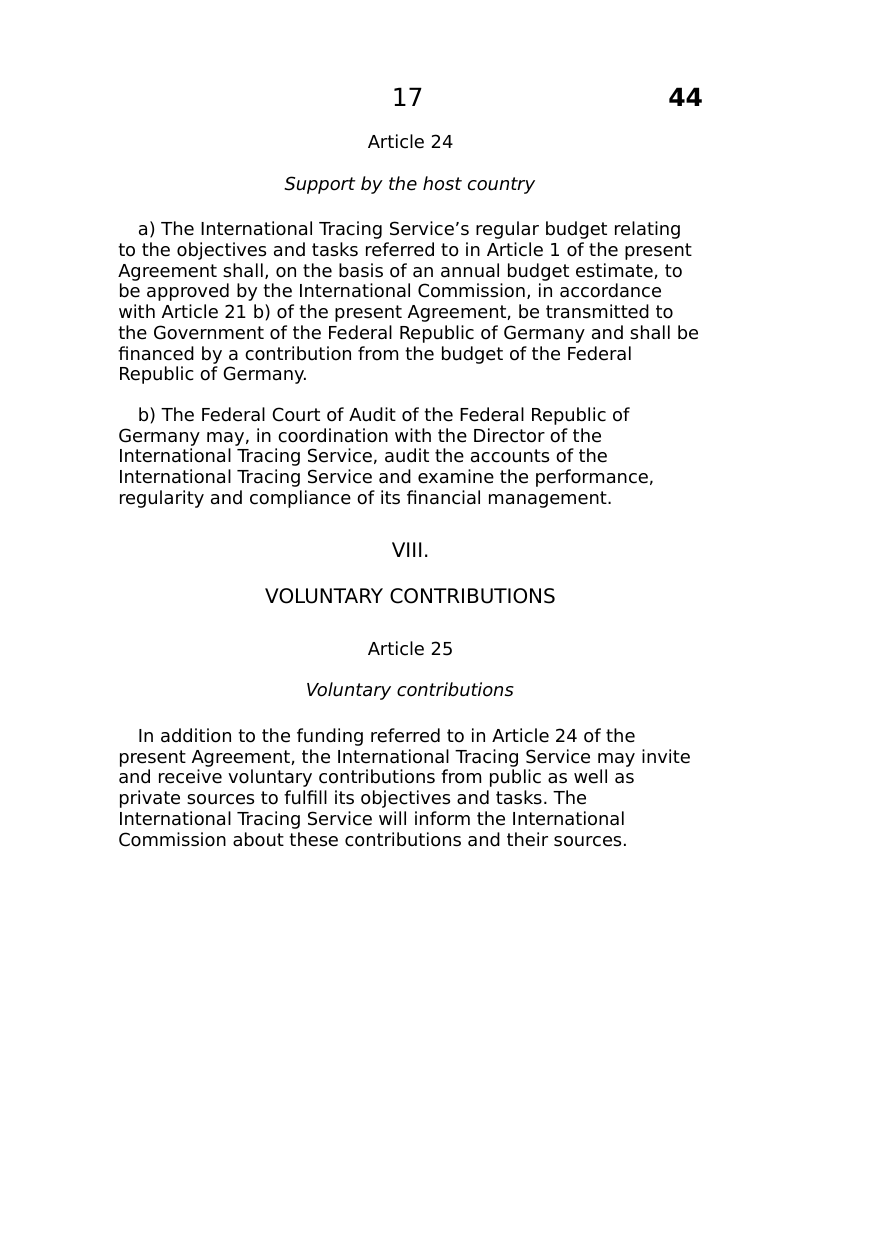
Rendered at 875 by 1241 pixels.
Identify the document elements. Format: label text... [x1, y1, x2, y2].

subtitle VIII. VOLUNTARY CONTRIBUTIONS [118, 538, 703, 608]
subtitle Article 24 Support by the host country [118, 132, 703, 194]
text b) The Federal Court of Audit of the Federal Republic of Germany may, in coordination with the Director of the International Tracing Service, audit the accounts of the International Tracing Service and examine the performance, regularity and compliance of its financial management. [118, 405, 703, 508]
text a) The International Tracing Service’s regular budget relating to the objectives and tasks referred to in Article 1 of the present Agreement shall, on the basis of an annual budget estimate, to be approved by the International Commission, in accordance with Article 21 b) of the present Agreement, be transmitted to the Government of the Federal Republic of Germany and shall be financed by a contribution from the budget of the Federal Republic of Germany. [118, 219, 703, 385]
subtitle Article 25 Voluntary contributions [118, 638, 703, 701]
text In addition to the funding referred to in Article 24 of the present Agreement, the International Tracing Service may invite and receive voluntary contributions from public as well as private sources to fulfill its objectives and tasks. The International Tracing Service will inform the International Commission about these contributions and their sources. [118, 726, 703, 850]
